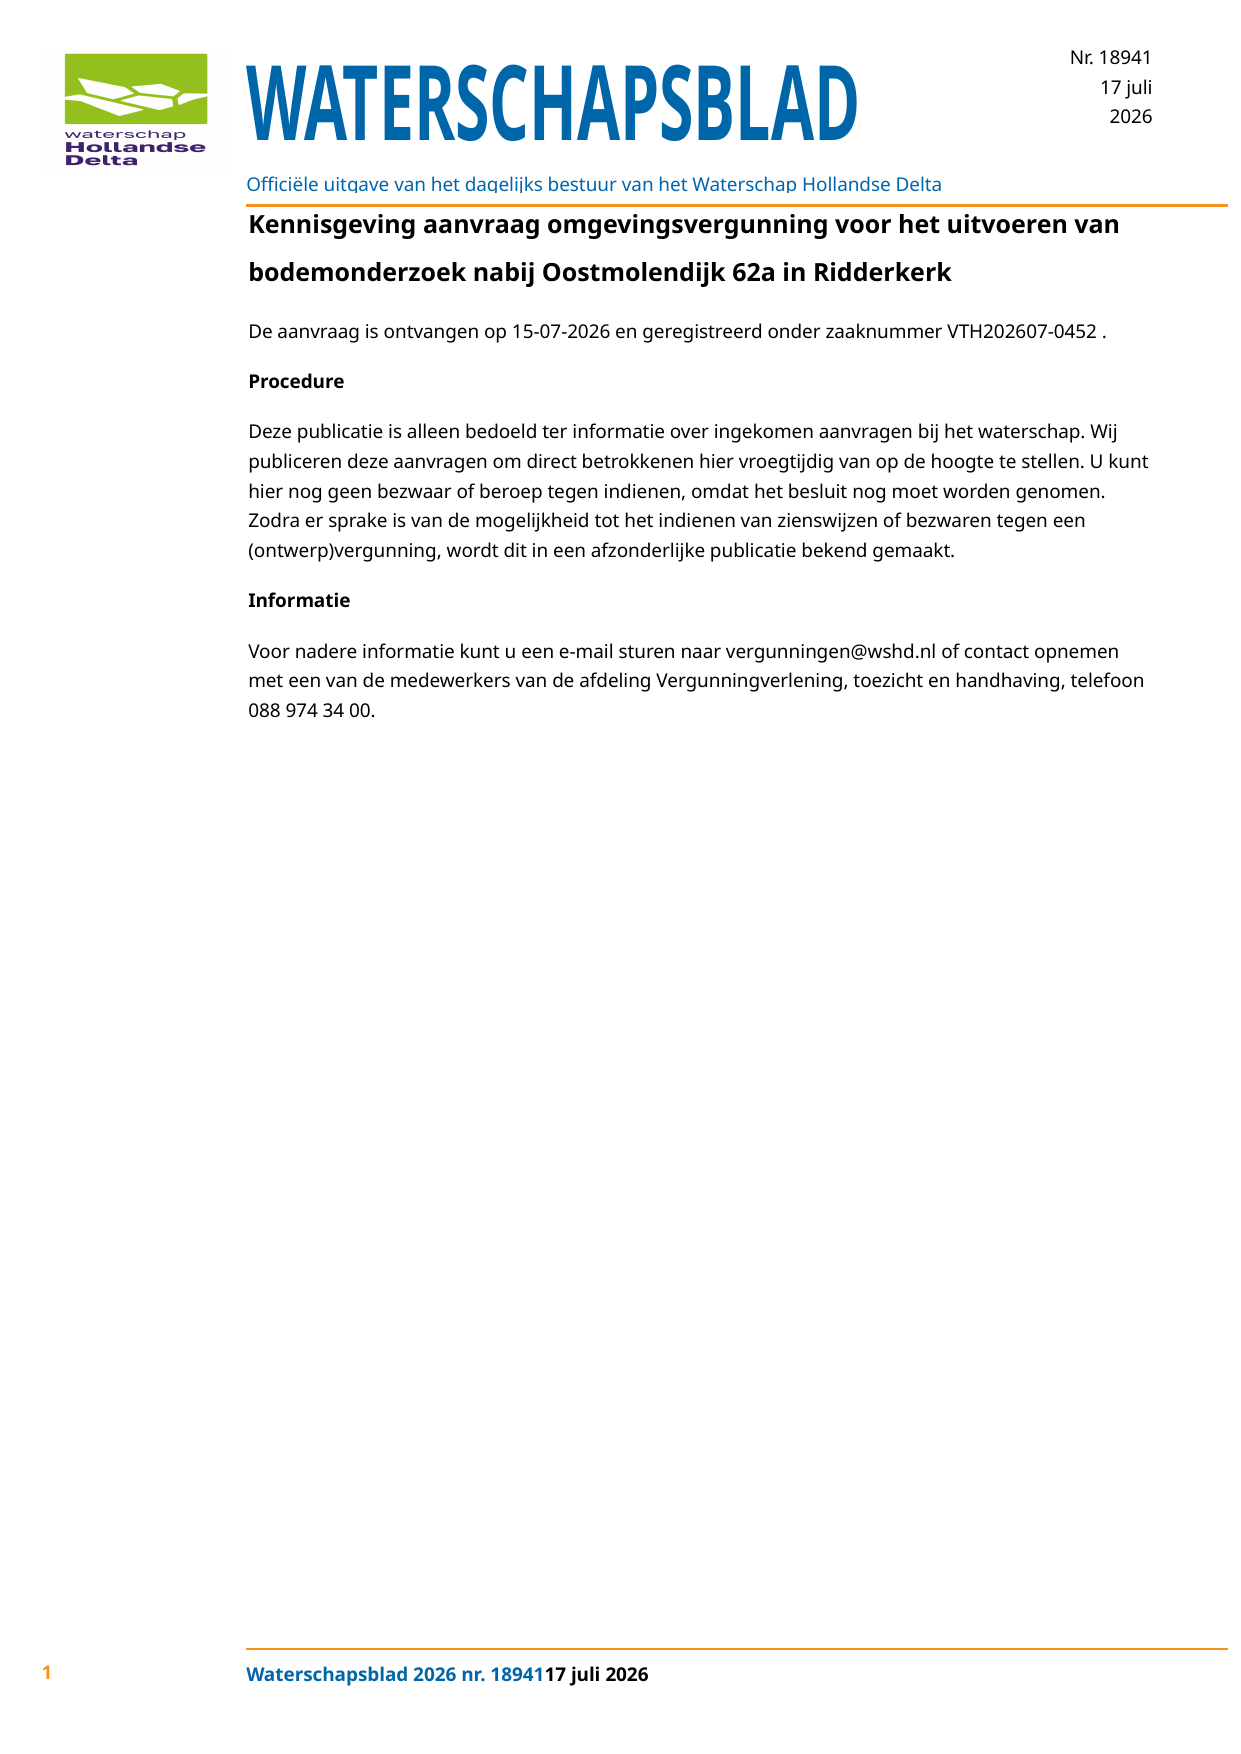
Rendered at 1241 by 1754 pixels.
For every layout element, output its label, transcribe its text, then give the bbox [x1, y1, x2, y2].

text Informatie [248, 587, 1152, 613]
text Deze publicatie is alleen bedoeld ter informatie over ingekomen aanvragen bij het waterschap. Wij publiceren deze aanvragen om direct betrokkenen hier vroegtijdig van op de hoogte te stellen. U kunt hier nog geen bezwaar of beroep tegen indienen, omdat het besluit nog moet worden genomen. Zodra er sprake is van de mogelijkheid tot het indienen van zienswijzen of bezwaren tegen een (ontwerp)vergunning, wordt dit in een afzonderlijke publicatie bekend gemaakt. [248, 419, 1152, 563]
text De aanvraag is ontvangen op 15-07-2026 en geregistreerd onder zaaknummer VTH202607-0452 . [248, 318, 1152, 344]
text Voor nadere informatie kunt u een e-mail sturen naar vergunningen@wshd.nl of contact opnemen met een van de medewerkers van de afdeling Vergunningverlening, toezicht en handhaving, telefoon 088 974 34 00. [248, 638, 1152, 723]
picture [41, 47, 231, 172]
text Procedure [248, 368, 1152, 394]
text Kennisgeving aanvraag omgevingsvergunning voor het uitvoeren van bodemonderzoek nabij Oostmolendijk 62a in Ridderkerk [248, 207, 1152, 288]
